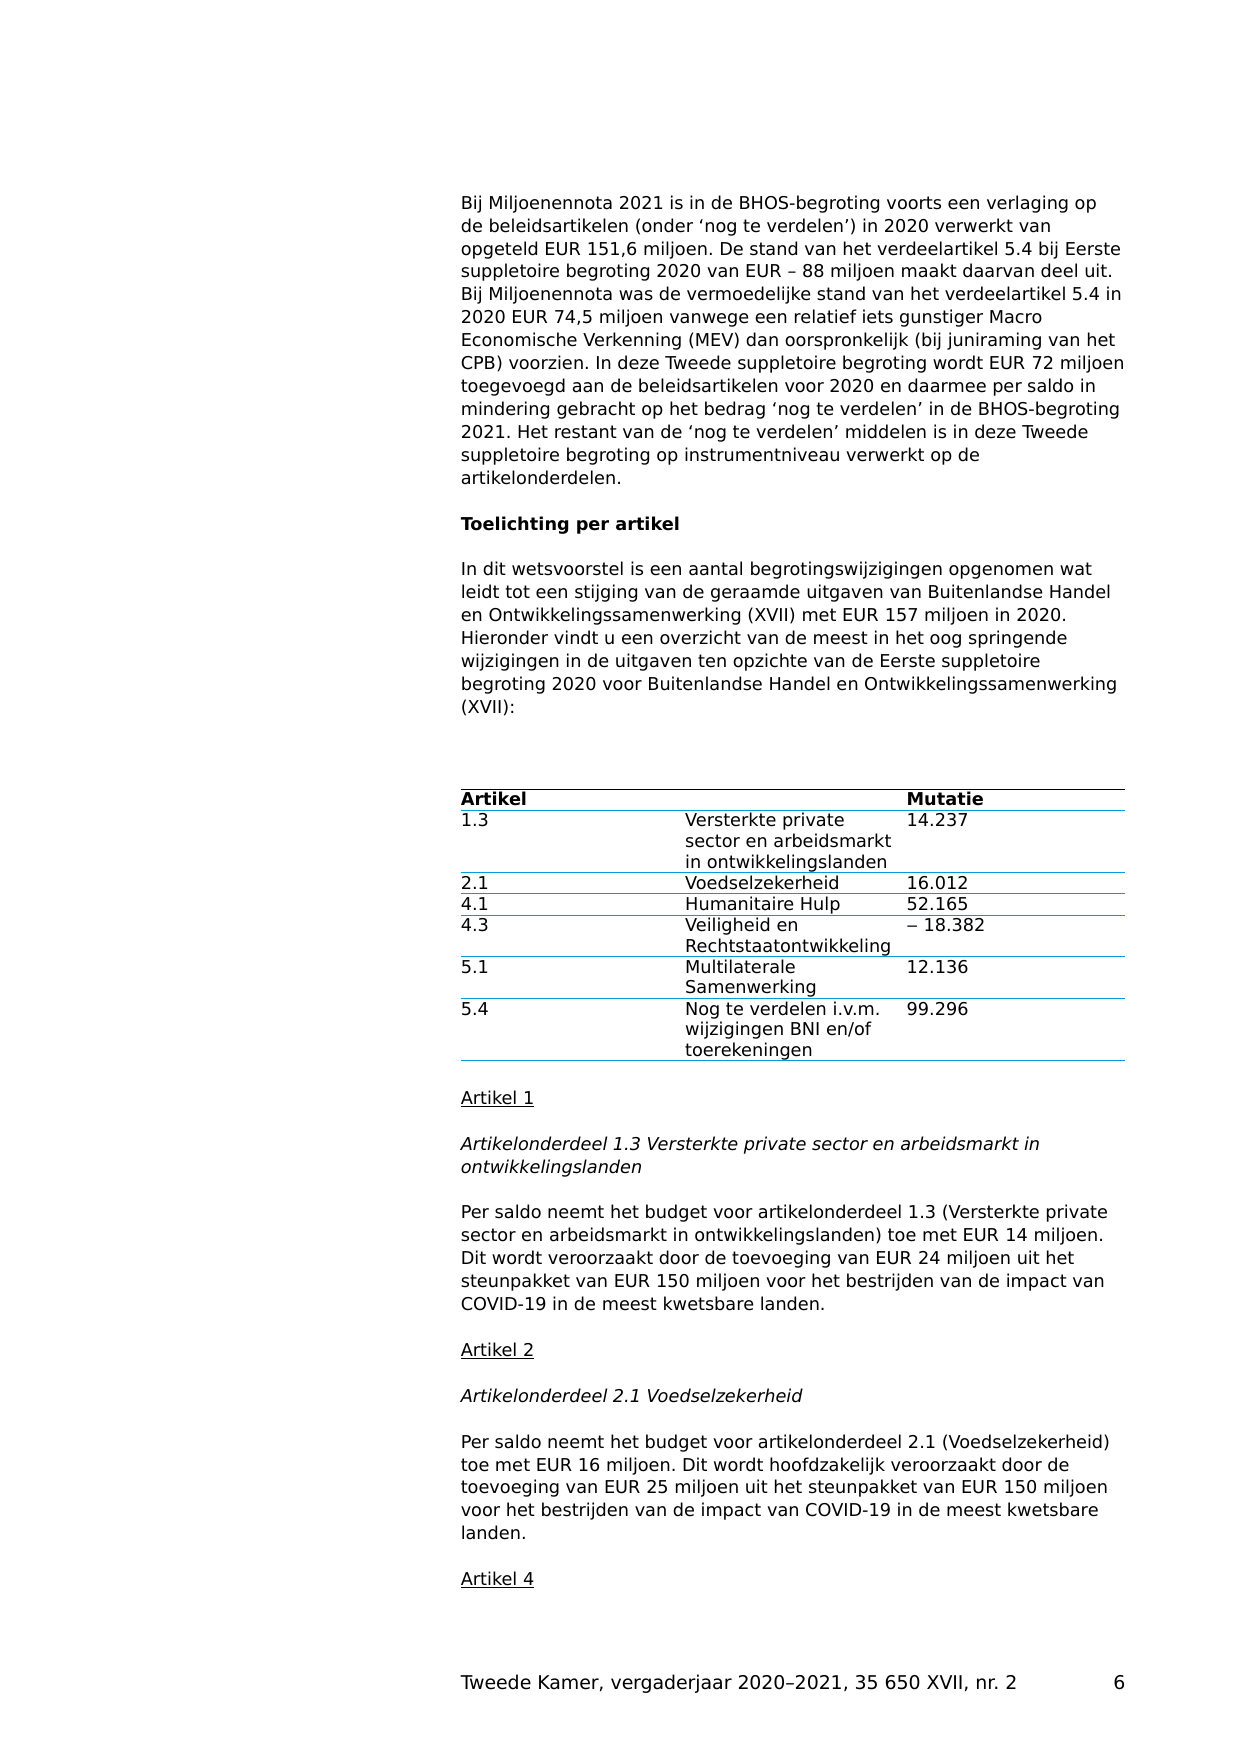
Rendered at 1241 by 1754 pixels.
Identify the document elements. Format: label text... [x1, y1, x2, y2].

table_header Tabel 3 Belangrijkste suppletoire uitgavenmutaties 2020 (Tweede suppletoire begroting) (bedragen x € 1.000) [461, 741, 1125, 789]
table_cell Multilaterale Samenwerking [682, 957, 903, 998]
table_cell Voedselzekerheid [682, 873, 903, 893]
table_cell 4.1 [461, 894, 682, 914]
table_cell 12.136 [904, 957, 1125, 998]
table_cell 16.012 [904, 873, 1125, 893]
table_cell Versterkte private sector en arbeidsmarkt in ontwikkelingslanden [682, 811, 903, 872]
table_cell Humanitaire Hulp [682, 894, 903, 914]
table_cell ‒ 18.382 [904, 916, 1125, 956]
table_cell Veiligheid en Rechtstaatontwikkeling [682, 916, 903, 956]
text Bij Miljoenennota 2021 is in de BHOS-begroting voorts een verlaging op de beleidsartikelen (onder ‘nog te verdelen’) in 2020 verwerkt van opgeteld EUR 151,6 miljoen. De stand van het verdeelartikel 5.4 bij Eerste suppletoire begroting 2020 van EUR – 88 miljoen maakt daarvan deel uit. Bij Miljoenennota was de vermoedelijke stand van het verdeelartikel 5.4 in 2020 EUR 74,5 miljoen vanwege een relatief iets gunstiger Macro Economische Verkenning (MEV) dan oorspronkelijk (bij juniraming van het CPB) voorzien. In deze Tweede suppletoire begroting wordt EUR 72 miljoen toegevoegd aan de beleidsartikelen voor 2020 en daarmee per saldo in mindering gebracht op het bedrag ‘nog te verdelen’ in de BHOS-begroting 2021. Het restant van de ‘nog te verdelen’ middelen is in deze Tweede suppletoire begroting op instrumentniveau verwerkt op de artikelonderdelen. [461, 191, 1125, 489]
text Toelichting per artikel [461, 512, 1125, 534]
table_cell 5.4 [461, 999, 682, 1060]
text Artikelonderdeel 2.1 Voedselzekerheid [461, 1384, 1125, 1407]
table_cell Artikel [461, 790, 682, 810]
table_cell 99.296 [904, 999, 1125, 1060]
text Artikelonderdeel 1.3 Versterkte private sector en arbeidsmarkt in ontwikkelingslanden [461, 1132, 1125, 1178]
text Per saldo neemt het budget voor artikelonderdeel 2.1 (Voedselzekerheid) toe met EUR 16 miljoen. Dit wordt hoofdzakelijk veroorzaakt door de toevoeging van EUR 25 miljoen uit het steunpakket van EUR 150 miljoen voor het bestrijden van de impact van COVID-19 in de meest kwetsbare landen. [461, 1430, 1125, 1544]
text In dit wetsvoorstel is een aantal begrotingswijzigingen opgenomen wat leidt tot een stijging van de geraamde uitgaven van Buitenlandse Handel en Ontwikkelingssamenwerking (XVII) met EUR 157 miljoen in 2020. Hieronder vindt u een overzicht van de meest in het oog springende wijzigingen in de uitgaven ten opzichte van de Eerste suppletoire begroting 2020 voor Buitenlandse Handel en Ontwikkelingssamenwerking (XVII): [461, 557, 1125, 718]
text Artikel 4 [461, 1567, 1125, 1590]
text Per saldo neemt het budget voor artikelonderdeel 1.3 (Versterkte private sector en arbeidsmarkt in ontwikkelingslanden) toe met EUR 14 miljoen. Dit wordt veroorzaakt door de toevoeging van EUR 24 miljoen uit het steunpakket van EUR 150 miljoen voor het bestrijden van de impact van COVID-19 in de meest kwetsbare landen. [461, 1201, 1125, 1315]
text Artikel 1 [461, 1086, 1125, 1109]
table_cell Mutatie [904, 790, 1125, 810]
table_cell Nog te verdelen i.v.m. wijzigingen BNI en/of toerekeningen [682, 999, 903, 1060]
table_cell 2.1 [461, 873, 682, 893]
table_cell 5.1 [461, 957, 682, 998]
text Artikel 2 [461, 1338, 1125, 1361]
table_cell 1.3 [461, 811, 682, 872]
table_cell [682, 790, 903, 810]
table_cell 4.3 [461, 916, 682, 956]
table_cell 52.165 [904, 894, 1125, 914]
table_cell 14.237 [904, 811, 1125, 872]
